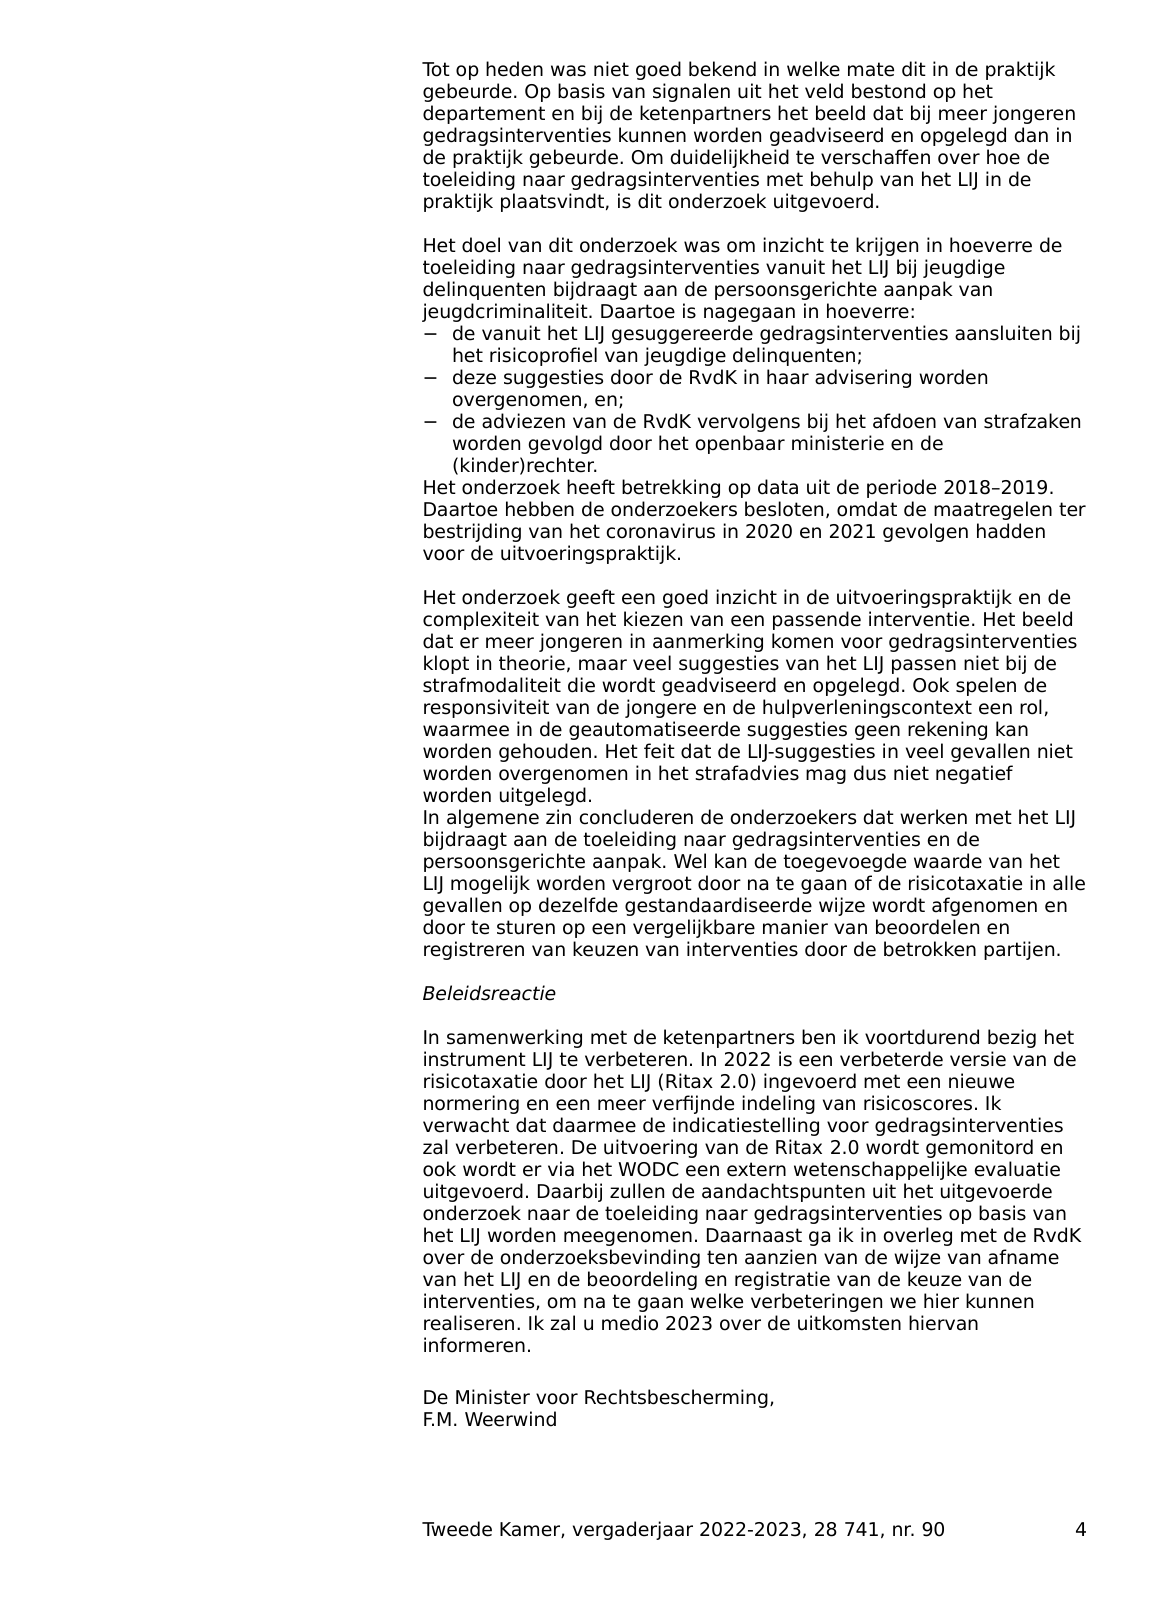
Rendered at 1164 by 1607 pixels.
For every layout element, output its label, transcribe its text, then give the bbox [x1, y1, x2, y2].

text − de vanuit het LIJ gesuggereerde gedragsinterventies aansluiten bij het risicoprofiel van jeugdige delinquenten; [422, 323, 1087, 367]
text − de adviezen van de RvdK vervolgens bij het afdoen van strafzaken worden gevolgd door het openbaar ministerie en de (kinder)rechter. [422, 411, 1087, 477]
text Het onderzoek heeft betrekking op data uit de periode 2018–2019. Daartoe hebben de onderzoekers besloten, omdat de maatregelen ter bestrijding van het coronavirus in 2020 en 2021 gevolgen hadden voor de uitvoeringspraktijk. [422, 477, 1087, 565]
text De Minister voor Rechtsbescherming, F.M. Weerwind [422, 1387, 1087, 1431]
text − deze suggesties door de RvdK in haar advisering worden overgenomen, en; [422, 367, 1087, 411]
text Het doel van dit onderzoek was om inzicht te krijgen in hoeverre de toeleiding naar gedragsinterventies vanuit het LIJ bij jeugdige delinquenten bijdraagt aan de persoonsgerichte aanpak van jeugdcriminaliteit. Daartoe is nagegaan in hoeverre: [422, 235, 1087, 323]
text In algemene zin concluderen de onderzoekers dat werken met het LIJ bijdraagt aan de toeleiding naar gedragsinterventies en de persoonsgerichte aanpak. Wel kan de toegevoegde waarde van het LIJ mogelijk worden vergroot door na te gaan of de risicotaxatie in alle gevallen op dezelfde gestandaardiseerde wijze wordt afgenomen en door te sturen op een vergelijkbare manier van beoordelen en registreren van keuzen van interventies door de betrokken partijen. [422, 807, 1087, 961]
text In samenwerking met de ketenpartners ben ik voortdurend bezig het instrument LIJ te verbeteren. In 2022 is een verbeterde versie van de risicotaxatie door het LIJ (Ritax 2.0) ingevoerd met een nieuwe normering en een meer verfijnde indeling van risicoscores. Ik verwacht dat daarmee de indicatiestelling voor gedragsinterventies zal verbeteren. De uitvoering van de Ritax 2.0 wordt gemonitord en ook wordt er via het WODC een extern wetenschappelijke evaluatie uitgevoerd. Daarbij zullen de aandachtspunten uit het uitgevoerde onderzoek naar de toeleiding naar gedragsinterventies op basis van het LIJ worden meegenomen. Daarnaast ga ik in overleg met de RvdK over de onderzoeksbevinding ten aanzien van de wijze van afname van het LIJ en de beoordeling en registratie van de keuze van de interventies, om na te gaan welke verbeteringen we hier kunnen realiseren. Ik zal u medio 2023 over de uitkomsten hiervan informeren. [422, 1027, 1087, 1357]
text Het onderzoek geeft een goed inzicht in de uitvoeringspraktijk en de complexiteit van het kiezen van een passende interventie. Het beeld dat er meer jongeren in aanmerking komen voor gedragsinterventies klopt in theorie, maar veel suggesties van het LIJ passen niet bij de strafmodaliteit die wordt geadviseerd en opgelegd. Ook spelen de responsiviteit van de jongere en de hulpverleningscontext een rol, waarmee in de geautomatiseerde suggesties geen rekening kan worden gehouden. Het feit dat de LIJ-suggesties in veel gevallen niet worden overgenomen in het strafadvies mag dus niet negatief worden uitgelegd. [422, 587, 1087, 807]
text Tot op heden was niet goed bekend in welke mate dit in de praktijk gebeurde. Op basis van signalen uit het veld bestond op het departement en bij de ketenpartners het beeld dat bij meer jongeren gedragsinterventies kunnen worden geadviseerd en opgelegd dan in de praktijk gebeurde. Om duidelijkheid te verschaffen over hoe de toeleiding naar gedragsinterventies met behulp van het LIJ in de praktijk plaatsvindt, is dit onderzoek uitgevoerd. [422, 59, 1087, 213]
subtitle Beleidsreactie [422, 983, 1087, 1005]
